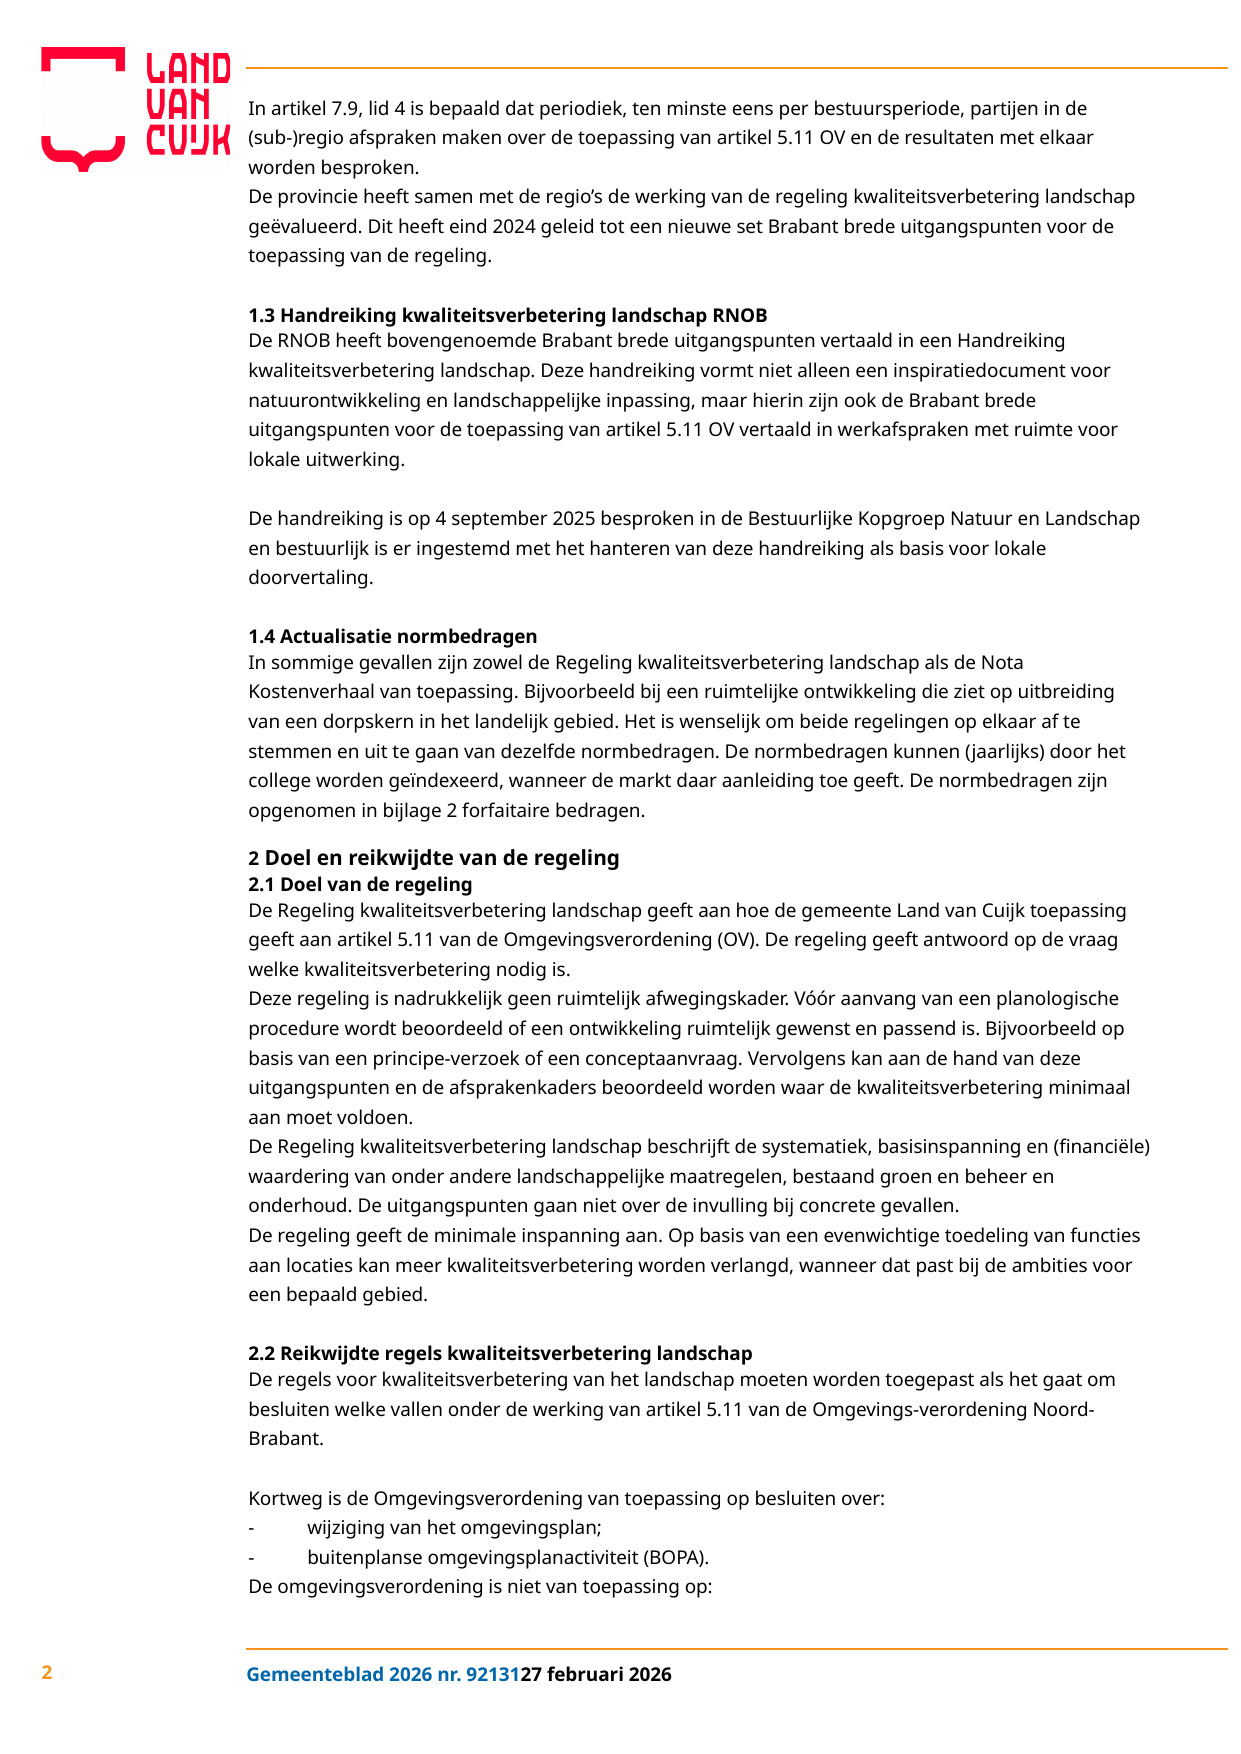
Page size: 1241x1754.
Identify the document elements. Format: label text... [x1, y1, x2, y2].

text De handreiking is op 4 september 2025 besproken in de Bestuurlijke Kopgroep Natuur en Landschap en bestuurlijk is er ingestemd met het hanteren van deze handreiking als basis voor lokale doorvertaling. [248, 505, 1152, 590]
text 2 Doel en reikwijdte van de regeling [248, 843, 1152, 871]
text 1.3 Handreiking kwaliteitsverbetering landschap RNOB [248, 302, 1152, 328]
text Deze regeling is nadrukkelijk geen ruimtelijk afwegingskader. Vóór aanvang van een planologische procedure wordt beoordeeld of een ontwikkeling ruimtelijk gewenst en passend is. Bijvoorbeeld op basis van een principe-verzoek of een conceptaanvraag. Vervolgens kan aan de hand van deze uitgangspunten en de afsprakenkaders beoordeeld worden waar de kwaliteitsverbetering minimaal aan moet voldoen. [248, 986, 1152, 1130]
text In artikel 7.9, lid 4 is bepaald dat periodiek, ten minste eens per bestuursperiode, partijen in de (sub-)regio afspraken maken over de toepassing van artikel 5.11 OV en de resultaten met elkaar worden besproken. [248, 95, 1152, 180]
text 2.2 Reikwijdte regels kwaliteitsverbetering landschap [248, 1341, 1152, 1366]
text De Regeling kwaliteitsverbetering landschap geeft aan hoe de gemeente Land van Cuijk toepassing geeft aan artikel 5.11 van de Omgevingsverordening (OV). De regeling geeft antwoord op de vraag welke kwaliteitsverbetering nodig is. [248, 897, 1152, 982]
text De regels voor kwaliteitsverbetering van het landschap moeten worden toegepast als het gaat om besluiten welke vallen onder de werking van artikel 5.11 van de Omgevings-verordening Noord-Brabant. [248, 1366, 1152, 1451]
text De Regeling kwaliteitsverbetering landschap beschrijft de systematiek, basisinspanning en (financiële) waardering van onder andere landschappelijke maatregelen, bestaand groen en beheer en onderhoud. De uitgangspunten gaan niet over de invulling bij concrete gevallen. [248, 1133, 1152, 1218]
text De regeling geeft de minimale inspanning aan. Op basis van een evenwichtige toedeling van functies aan locaties kan meer kwaliteitsverbetering worden verlangd, wanneer dat past bij de ambities voor een bepaald gebied. [248, 1222, 1152, 1307]
list buitenplanse omgevingsplanactiviteit (BOPA). [248, 1544, 1152, 1569]
text De RNOB heeft bovengenoemde Brabant brede uitgangspunten vertaald in een Handreiking kwaliteitsverbetering landschap. Deze handreiking vormt niet alleen een inspiratiedocument voor natuurontwikkeling en landschappelijke inpassing, maar hierin zijn ook de Brabant brede uitgangspunten voor de toepassing van artikel 5.11 OV vertaald in werkafspraken met ruimte voor lokale uitwerking. [248, 328, 1152, 472]
text In sommige gevallen zijn zowel de Regeling kwaliteitsverbetering landschap als de Nota Kostenverhaal van toepassing. Bijvoorbeeld bij een ruimtelijke ontwikkeling die ziet op uitbreiding van een dorpskern in het landelijk gebied. Het is wenselijk om beide regelingen op elkaar af te stemmen en uit te gaan van dezelfde normbedragen. De normbedragen kunnen (jaarlijks) door het college worden geïndexeerd, wanneer de markt daar aanleiding toe geeft. De normbedragen zijn opgenomen in bijlage 2 forfaitaire bedragen. [248, 649, 1152, 823]
text 2.1 Doel van de regeling [248, 871, 1152, 897]
text De omgevingsverordening is niet van toepassing op: [248, 1573, 1152, 1599]
picture [41, 47, 231, 172]
list wijziging van het omgevingsplan; [248, 1514, 1152, 1540]
text 1.4 Actualisatie normbedragen [248, 623, 1152, 649]
text Kortweg is de Omgevingsverordening van toepassing op besluiten over: [248, 1485, 1152, 1510]
text De provincie heeft samen met de regio’s de werking van de regeling kwaliteitsverbetering landschap geëvalueerd. Dit heeft eind 2024 geleid tot een nieuwe set Brabant brede uitgangspunten voor de toepassing van de regeling. [248, 183, 1152, 268]
